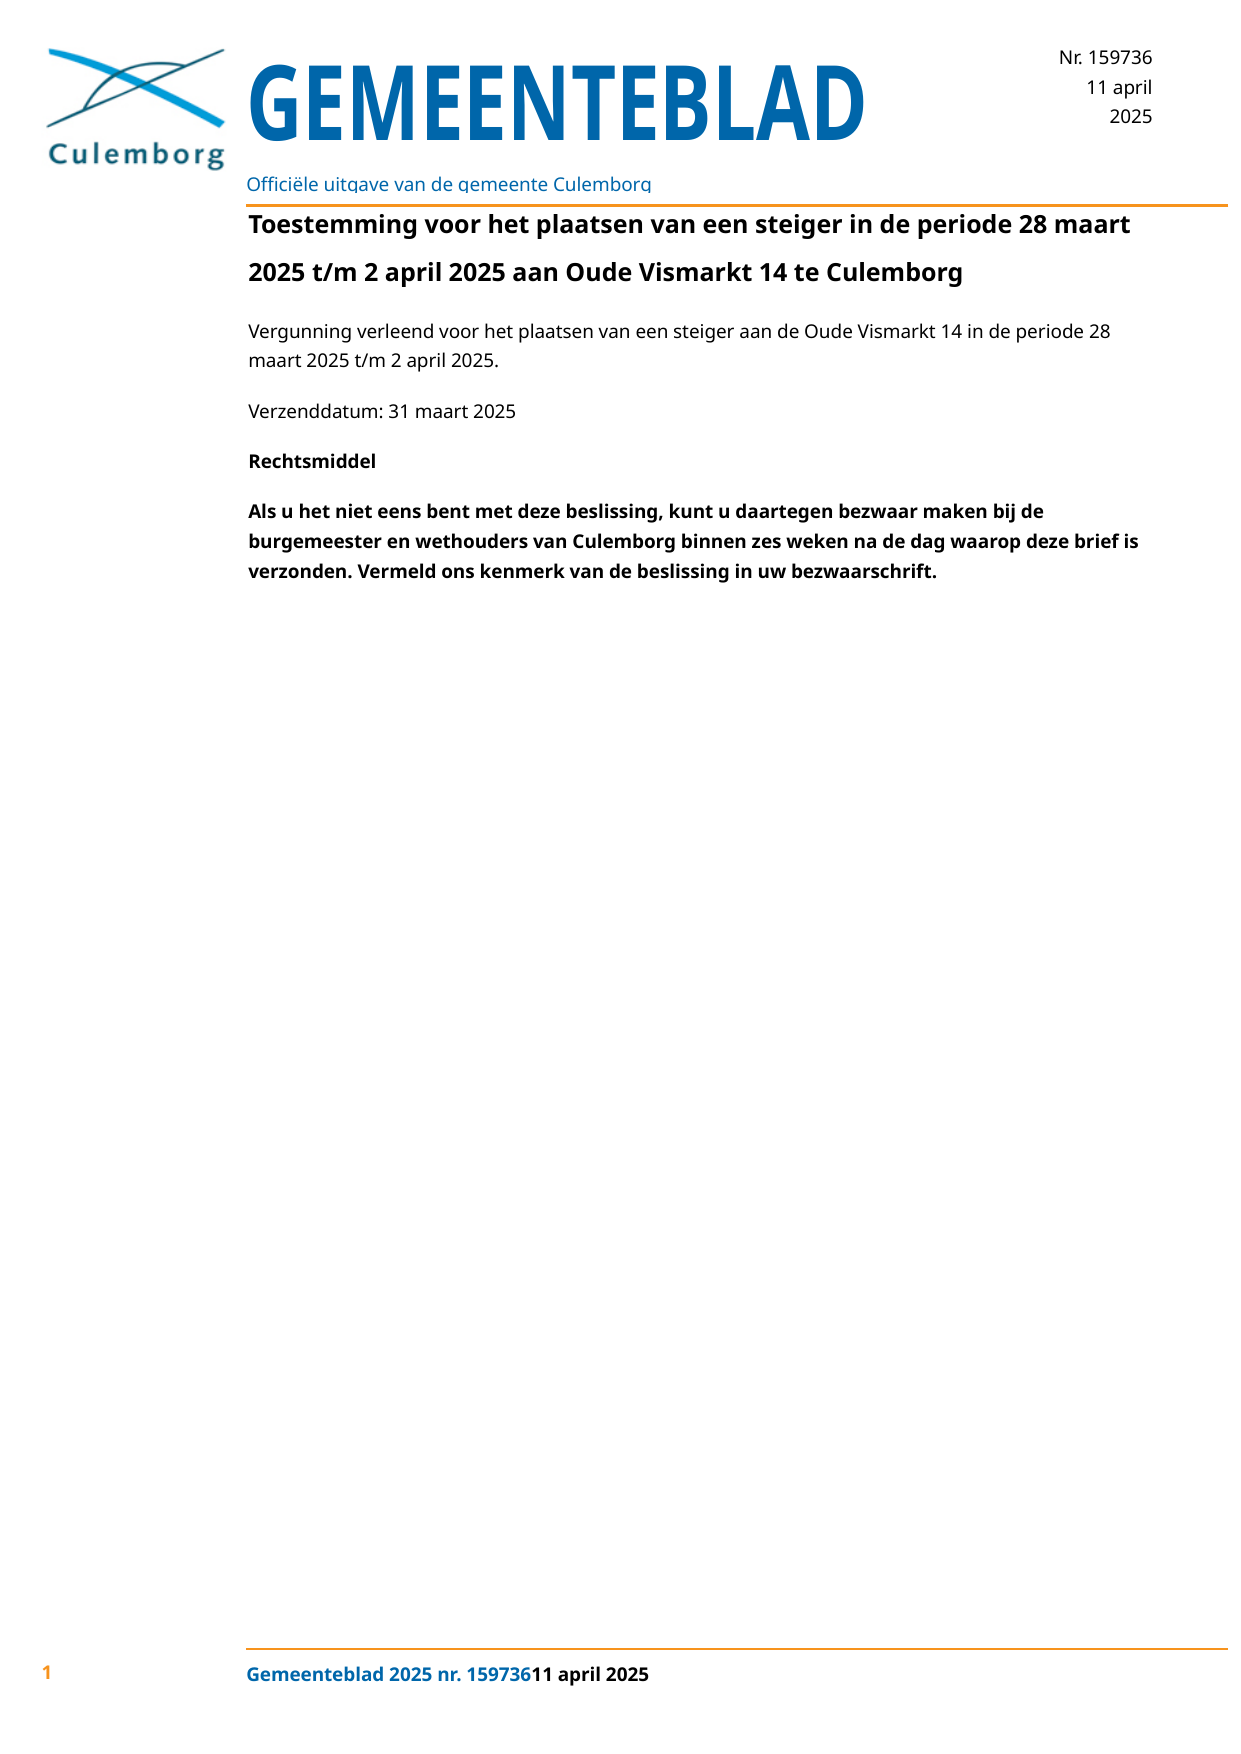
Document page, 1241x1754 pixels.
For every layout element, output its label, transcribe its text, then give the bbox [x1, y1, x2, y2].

text Als u het niet eens bent met deze beslissing, kunt u daartegen bezwaar maken bij de burgemeester en wethouders van Culemborg binnen zes weken na de dag waarop deze brief is verzonden. Vermeld ons kenmerk van de beslissing in uw bezwaarschrift. [248, 499, 1152, 584]
text Verzenddatum: 31 maart 2025 [248, 398, 1152, 424]
text Toestemming voor het plaatsen van een steiger in de periode 28 maart 2025 t/m 2 april 2025 aan Oude Vismarkt 14 te Culemborg [248, 207, 1152, 288]
text Rechtsmiddel [248, 448, 1152, 474]
picture [41, 47, 231, 172]
text Vergunning verleend voor het plaatsen van een steiger aan de Oude Vismarkt 14 in de periode 28 maart 2025 t/m 2 april 2025. [248, 318, 1152, 373]
